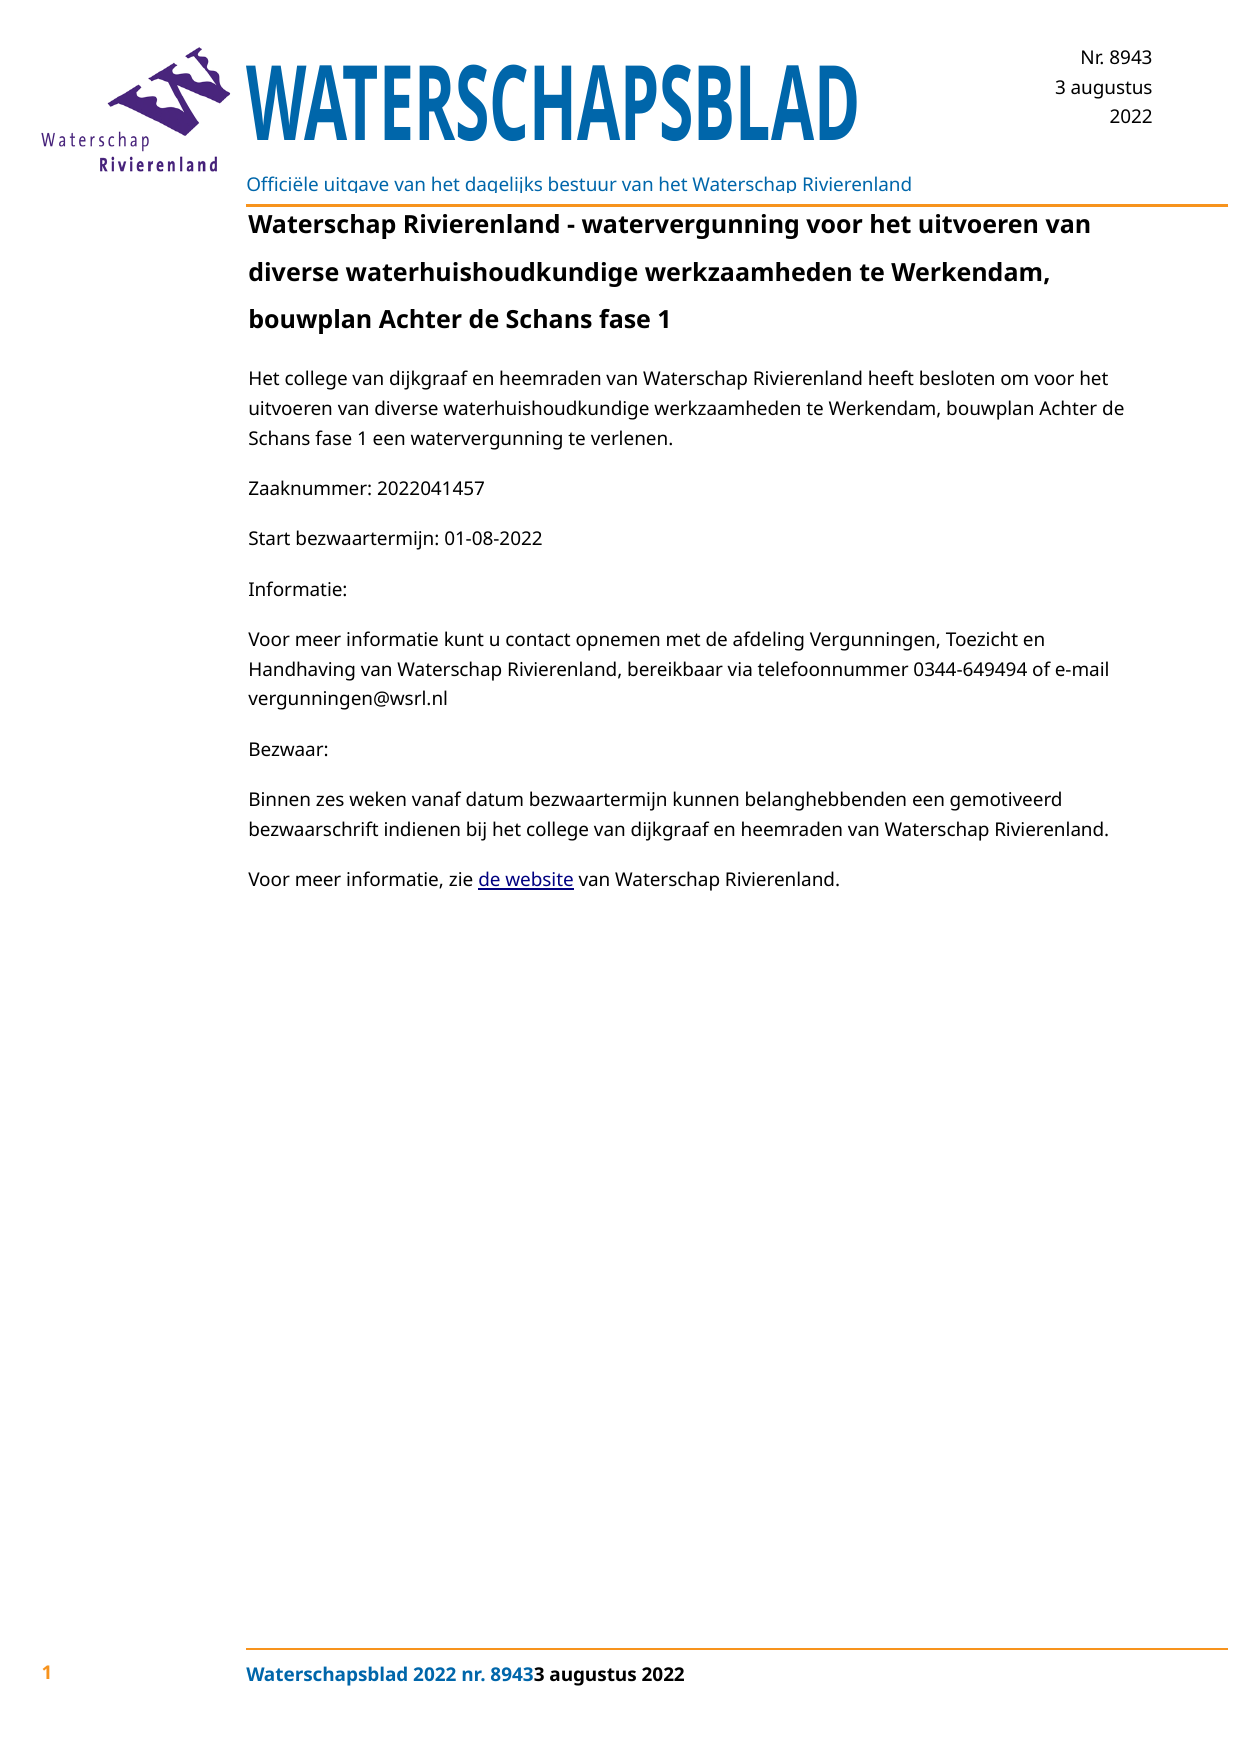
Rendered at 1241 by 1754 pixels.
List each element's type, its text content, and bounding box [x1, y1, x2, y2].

text Waterschap Rivierenland - watervergunning voor het uitvoeren van diverse waterhuishoudkundige werkzaamheden te Werkendam, bouwplan Achter de Schans fase 1 [248, 207, 1152, 336]
text Informatie: [248, 576, 1152, 602]
text Voor meer informatie, zie de website van Waterschap Rivierenland. [248, 866, 1152, 892]
text Start bezwaartermijn: 01-08-2022 [248, 526, 1152, 551]
text Bezwaar: [248, 736, 1152, 762]
picture [41, 47, 231, 172]
text Zaaknummer: 2022041457 [248, 475, 1152, 501]
text Voor meer informatie kunt u contact opnemen met de afdeling Vergunningen, Toezicht en Handhaving van Waterschap Rivierenland, bereikbaar via telefoonnummer 0344-649494 of e-mail vergunningen@wsrl.nl [248, 626, 1152, 711]
text Het college van dijkgraaf en heemraden van Waterschap Rivierenland heeft besloten om voor het uitvoeren van diverse waterhuishoudkundige werkzaamheden te Werkendam, bouwplan Achter de Schans fase 1 een watervergunning te verlenen. [248, 366, 1152, 450]
text Binnen zes weken vanaf datum bezwaartermijn kunnen belanghebbenden een gemotiveerd bezwaarschrift indienen bij het college van dijkgraaf en heemraden van Waterschap Rivierenland. [248, 786, 1152, 842]
